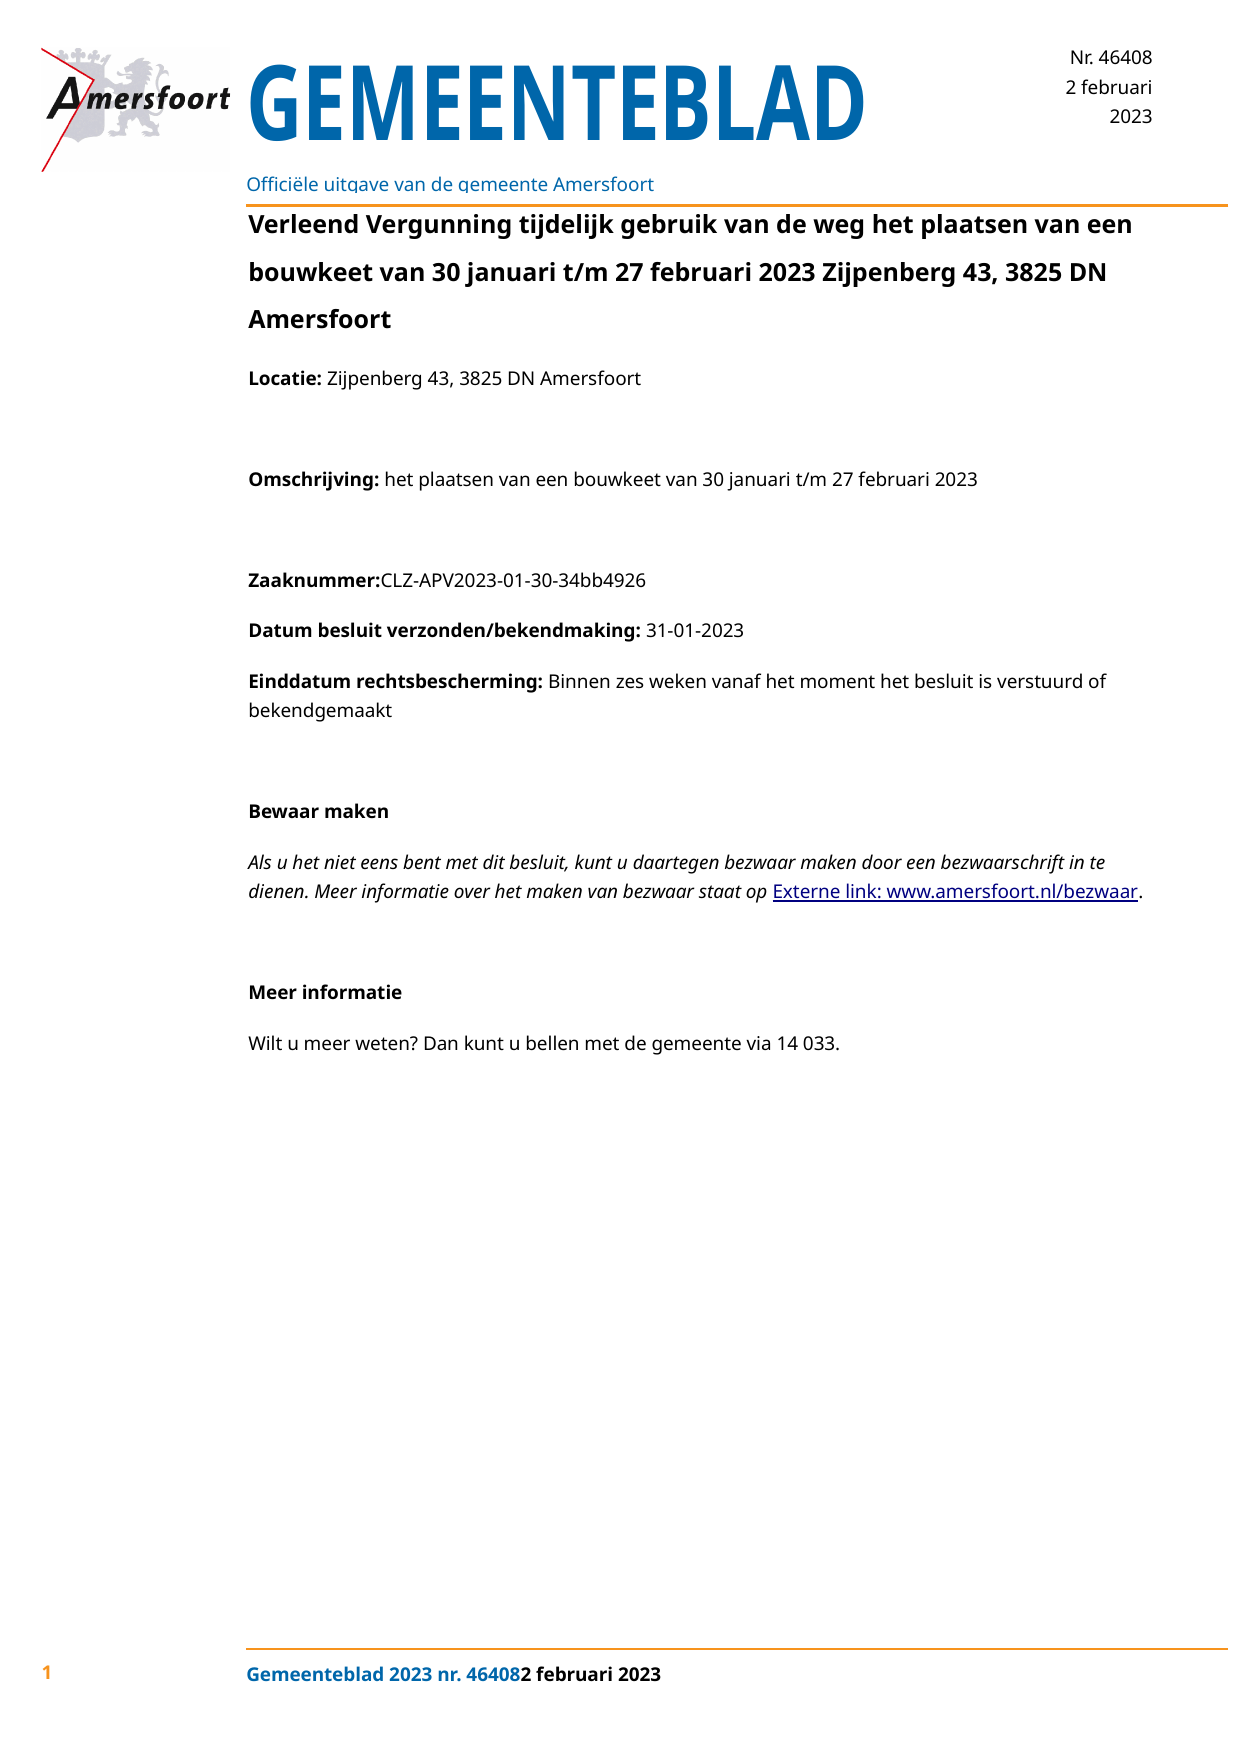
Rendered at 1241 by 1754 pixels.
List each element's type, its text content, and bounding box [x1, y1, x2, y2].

text Omschrijving: het plaatsen van een bouwkeet van 30 januari t/m 27 februari 2023 [248, 466, 1152, 492]
text Meer informatie [248, 979, 1152, 1005]
text Als u het niet eens bent met dit besluit, kunt u daartegen bezwaar maken door een bezwaarschrift in te dienen. Meer informatie over het maken van bezwaar staat op Externe link: www.amersfoort.nl/bezwaar. [248, 849, 1152, 904]
text Einddatum rechtsbescherming: Binnen zes weken vanaf het moment het besluit is verstuurd of bekendgemaakt [248, 668, 1152, 723]
text Verleend Vergunning tijdelijk gebruik van de weg het plaatsen van een bouwkeet van 30 januari t/m 27 februari 2023 Zijpenberg 43, 3825 DN Amersfoort [248, 207, 1152, 336]
picture [41, 47, 231, 172]
text Wilt u meer weten? Dan kunt u bellen met de gemeente via 14 033. [248, 1030, 1152, 1055]
text Locatie: Zijpenberg 43, 3825 DN Amersfoort [248, 366, 1152, 391]
text Zaaknummer:CLZ-APV2023-01-30-34bb4926 [248, 567, 1152, 593]
text Datum besluit verzonden/bekendmaking: 31-01-2023 [248, 618, 1152, 643]
text Bewaar maken [248, 798, 1152, 824]
